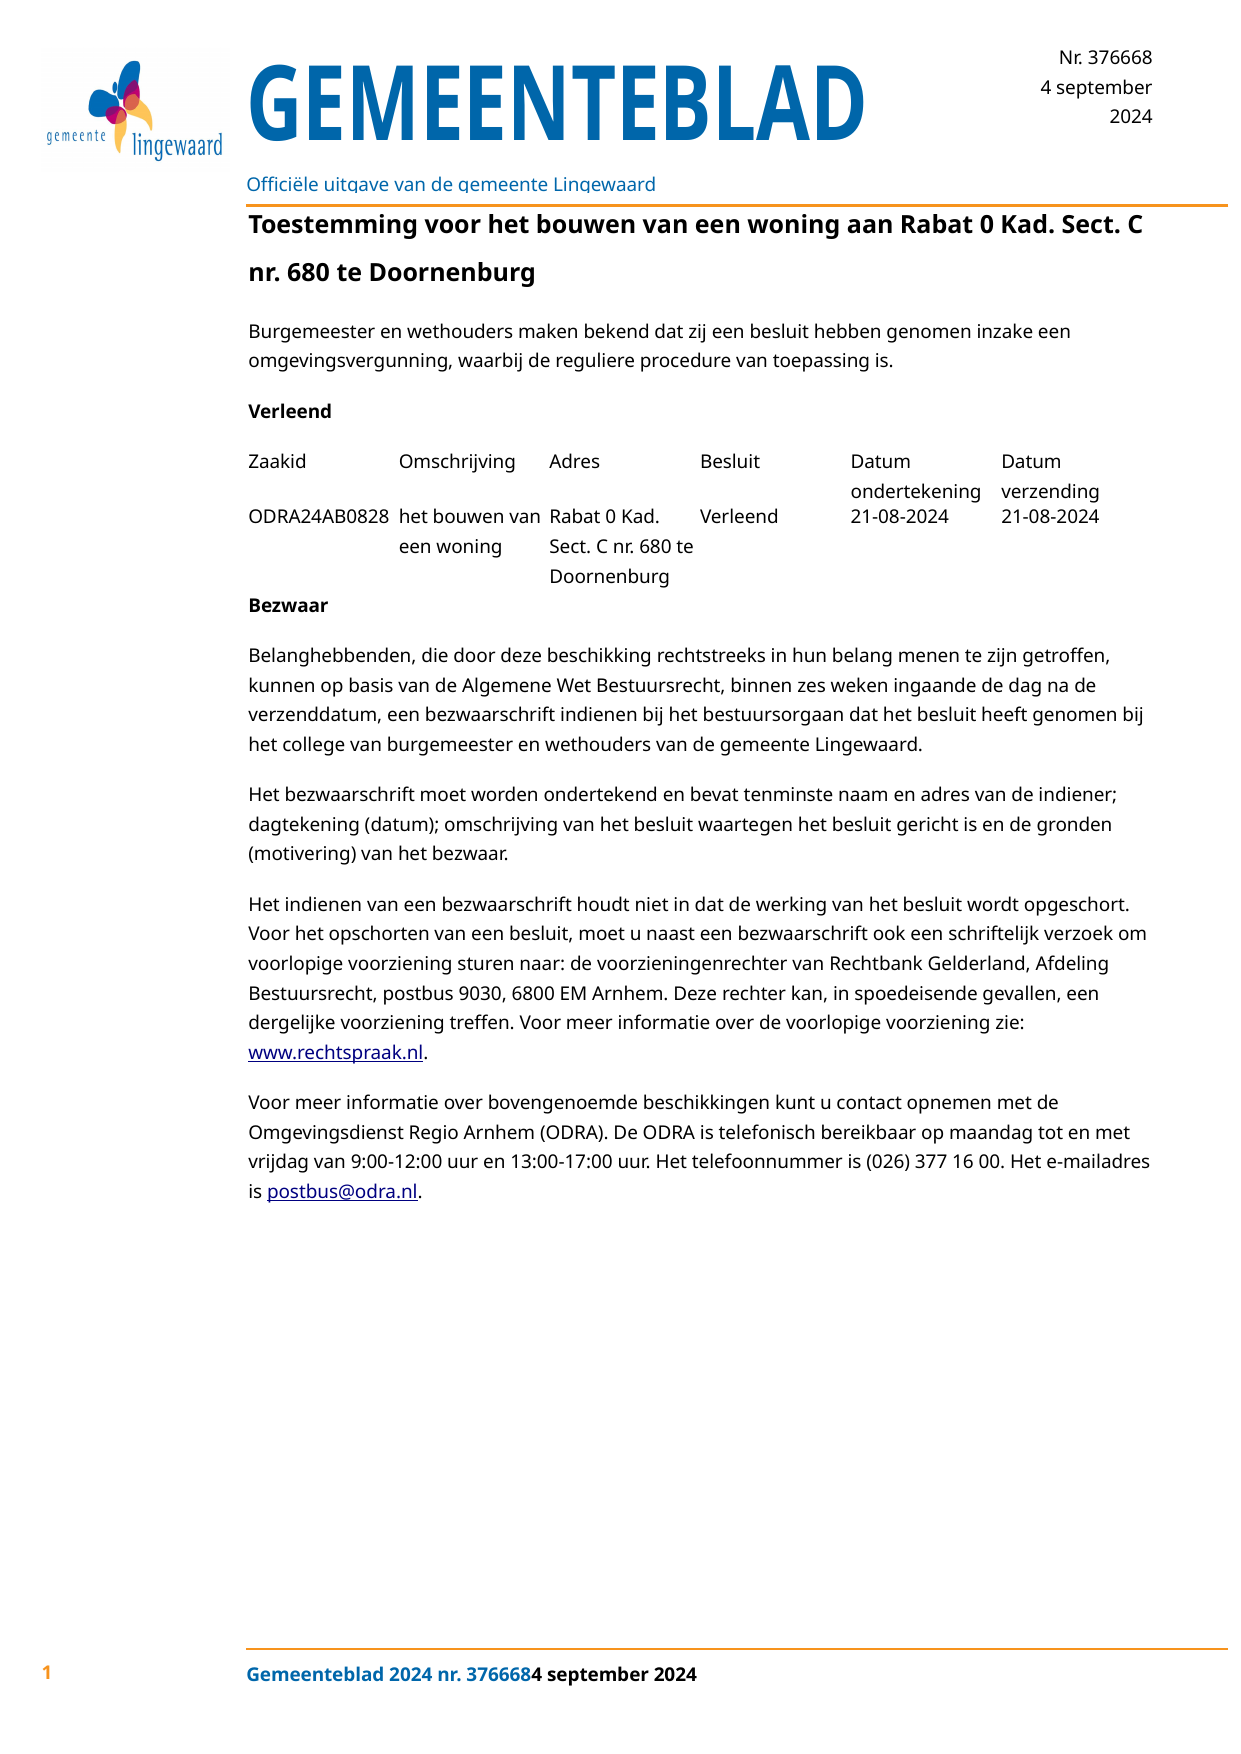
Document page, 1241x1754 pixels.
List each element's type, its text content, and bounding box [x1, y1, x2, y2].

text Bezwaar [248, 592, 1152, 618]
table_header Omschrijving [399, 449, 549, 504]
table_header Datum verzending [1001, 449, 1152, 504]
table_cell Rabat 0 Kad. Sect. C nr. 680 te Doornenburg [549, 504, 700, 589]
table_cell het bouwen van een woning [399, 504, 549, 589]
text Toestemming voor het bouwen van een woning aan Rabat 0 Kad. Sect. C nr. 680 te Doornenburg [248, 207, 1152, 288]
table_header Adres [549, 449, 700, 504]
table_header Zaakid [248, 449, 398, 504]
table_cell ODRA24AB0828 [248, 504, 398, 589]
text Verleend [248, 398, 1152, 424]
table_cell Verleend [700, 504, 850, 589]
table_cell 21-08-2024 [1001, 504, 1152, 589]
table_header Datum ondertekening [850, 449, 1001, 504]
text Het indienen van een bezwaarschrift houdt niet in dat de werking van het besluit wordt opgeschort. Voor het opschorten van een besluit, moet u naast een bezwaarschrift ook een schriftelijk verzoek om voorlopige voorziening sturen naar: de voorzieningenrechter van Rechtbank Gelderland, Afdeling Bestuursrecht, postbus 9030, 6800 EM Arnhem. Deze rechter kan, in spoedeisende gevallen, een dergelijke voorziening treffen. Voor meer informatie over de voorlopige voorziening zie: www.rechtspraak.nl. [248, 891, 1152, 1065]
text Belanghebbenden, die door deze beschikking rechtstreeks in hun belang menen te zijn getroffen, kunnen op basis van de Algemene Wet Bestuursrecht, binnen zes weken ingaande de dag na de verzenddatum, een bezwaarschrift indienen bij het bestuursorgaan dat het besluit heeft genomen bij het college van burgemeester en wethouders van de gemeente Lingewaard. [248, 642, 1152, 757]
text Burgemeester en wethouders maken bekend dat zij een besluit hebben genomen inzake een omgevingsvergunning, waarbij de reguliere procedure van toepassing is. [248, 318, 1152, 373]
text Voor meer informatie over bovengenoemde beschikkingen kunt u contact opnemen met de Omgevingsdienst Regio Arnhem (ODRA). De ODRA is telefonisch bereikbaar op maandag tot en met vrijdag van 9:00-12:00 uur en 13:00-17:00 uur. Het telefoonnummer is (026) 377 16 00. Het e-mailadres is postbus@odra.nl. [248, 1089, 1152, 1204]
table_cell 21-08-2024 [850, 504, 1001, 589]
picture [41, 47, 231, 172]
text Het bezwaarschrift moet worden ondertekend en bevat tenminste naam en adres van de indiener; dagtekening (datum); omschrijving van het besluit waartegen het besluit gericht is en de gronden (motivering) van het bezwaar. [248, 781, 1152, 866]
table_header Besluit [700, 449, 850, 504]
